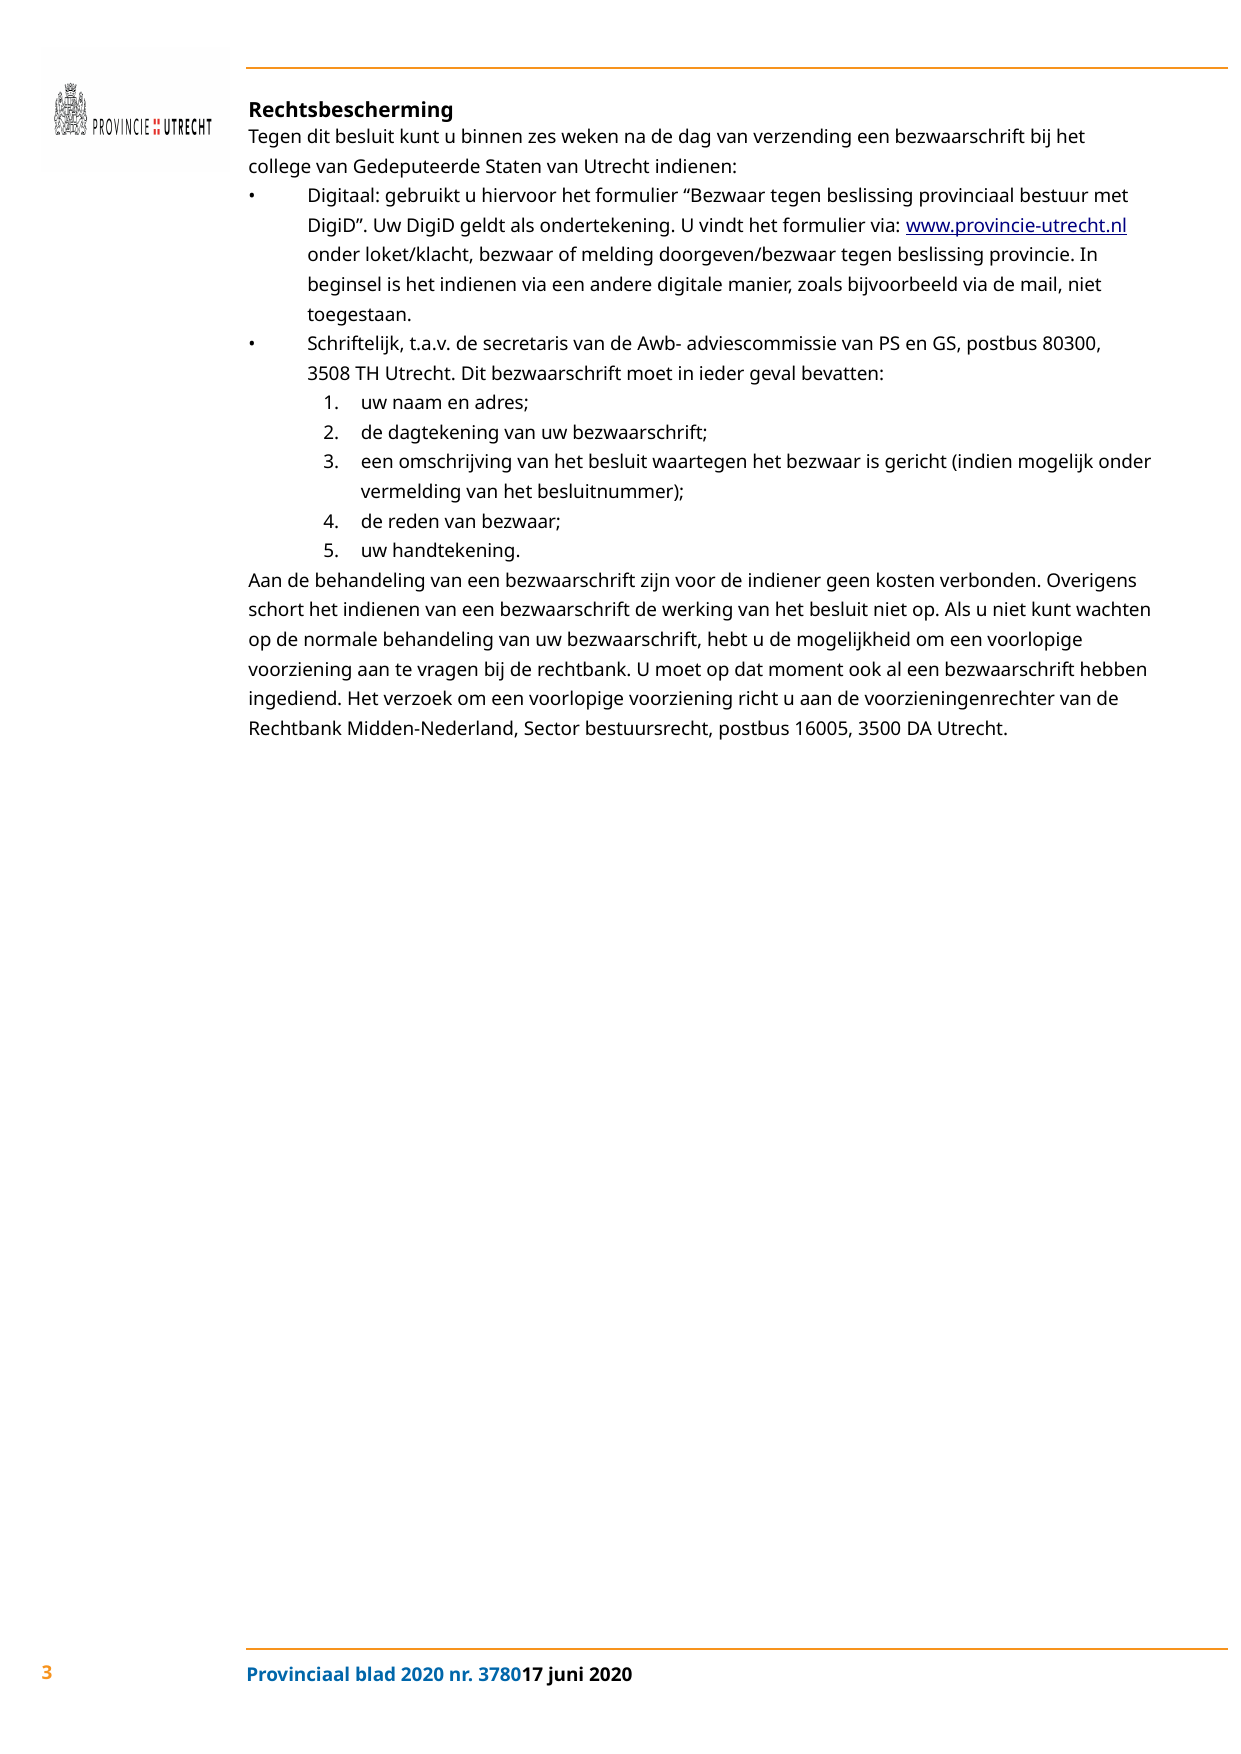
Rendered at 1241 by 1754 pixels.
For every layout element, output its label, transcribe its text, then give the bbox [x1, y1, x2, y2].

text Rechtsbescherming [248, 95, 1152, 123]
list uw naam en adres; [323, 389, 1152, 415]
list Schriftelijk, t.a.v. de secretaris van de Awb- adviescommissie van PS en GS, postbus 80300, 3508 TH Utrecht. Dit bezwaarschrift moet in ieder geval bevatten: [248, 330, 1152, 386]
text Aan de behandeling van een bezwaarschrift zijn voor de indiener geen kosten verbonden. Overigens schort het indienen van een bezwaarschrift de werking van het besluit niet op. Als u niet kunt wachten op de normale behandeling van uw bezwaarschrift, hebt u de mogelijkheid om een voorlopige voorziening aan te vragen bij de rechtbank. U moet op dat moment ook al een bezwaarschrift hebben ingediend. Het verzoek om een voorlopige voorziening richt u aan de voorzieningenrechter van de Rechtbank Midden-Nederland, Sector bestuursrecht, postbus 16005, 3500 DA Utrecht. [248, 567, 1152, 741]
picture [41, 47, 231, 172]
list de reden van bezwaar; [323, 508, 1152, 534]
list de dagtekening van uw bezwaarschrift; [323, 419, 1152, 445]
text Tegen dit besluit kunt u binnen zes weken na de dag van verzending een bezwaarschrift bij het college van Gedeputeerde Staten van Utrecht indienen: [248, 123, 1152, 179]
list een omschrijving van het besluit waartegen het bezwaar is gericht (indien mogelijk onder vermelding van het besluitnummer); [323, 449, 1152, 504]
list Digitaal: gebruikt u hiervoor het formulier “Bezwaar tegen beslissing provinciaal bestuur met DigiD”. Uw DigiD geldt als ondertekening. U vindt het formulier via: www.provincie-utrecht.nl onder loket/klacht, bezwaar of melding doorgeven/bezwaar tegen beslissing provincie. In beginsel is het indienen via een andere digitale manier, zoals bijvoorbeeld via de mail, niet toegestaan. [248, 182, 1152, 327]
list uw handtekening. [323, 537, 1152, 563]
